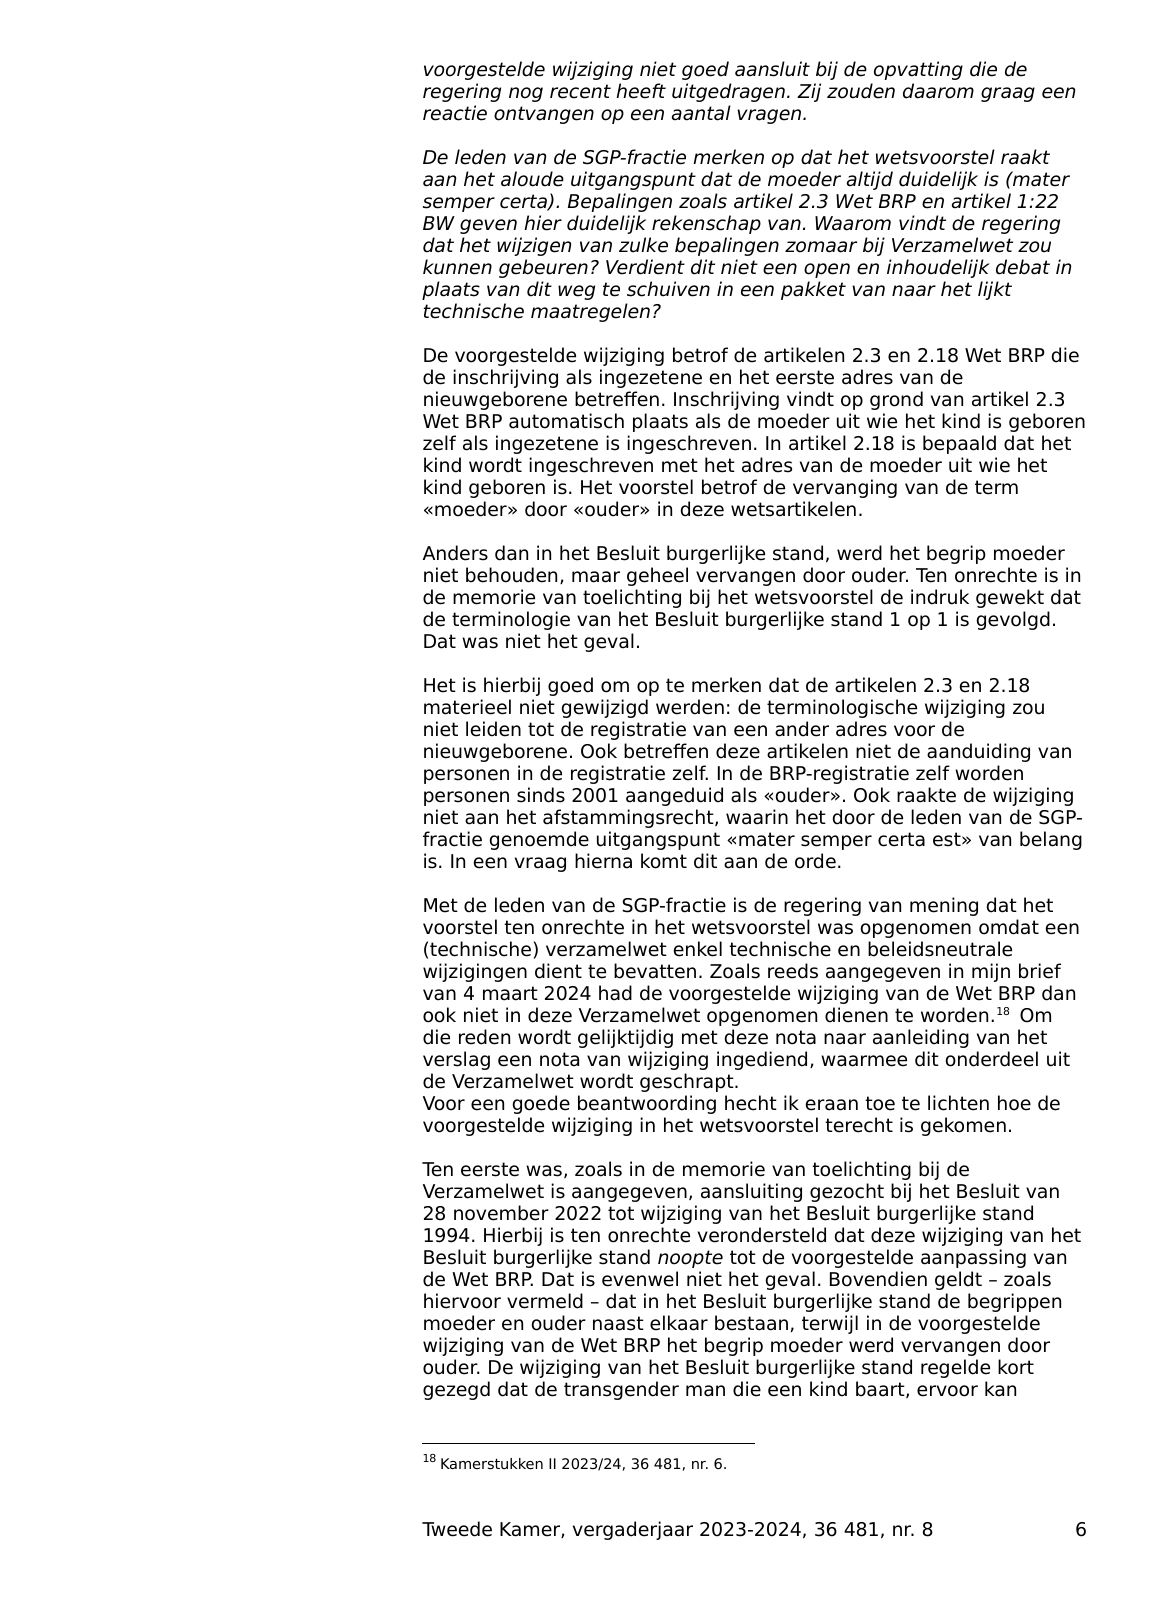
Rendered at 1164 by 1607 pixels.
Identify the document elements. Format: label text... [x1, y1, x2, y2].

text Het is hierbij goed om op te merken dat de artikelen 2.3 en 2.18 materieel niet gewijzigd werden: de terminologische wijziging zou niet leiden tot de registratie van een ander adres voor de nieuwgeborene. Ook betreffen deze artikelen niet de aanduiding van personen in de registratie zelf. In de BRP-registratie zelf worden personen sinds 2001 aangeduid als «ouder». Ook raakte de wijziging niet aan het afstammingsrecht, waarin het door de leden van de SGP-fractie genoemde uitgangspunt «mater semper certa est» van belang is. In een vraag hierna komt dit aan de orde. [422, 675, 1087, 873]
text De leden van de SGP-fractie merken op dat het wetsvoorstel raakt aan het aloude uitgangspunt dat de moeder altijd duidelijk is (mater semper certa). Bepalingen zoals artikel 2.3 Wet BRP en artikel 1:22 BW geven hier duidelijk rekenschap van. Waarom vindt de regering dat het wijzigen van zulke bepalingen zomaar bij Verzamelwet zou kunnen gebeuren? Verdient dit niet een open en inhoudelijk debat in plaats van dit weg te schuiven in een pakket van naar het lijkt technische maatregelen? [422, 147, 1087, 323]
text voorgestelde wijziging niet goed aansluit bij de opvatting die de regering nog recent heeft uitgedragen. Zij zouden daarom graag een reactie ontvangen op een aantal vragen. [422, 59, 1087, 125]
text De voorgestelde wijziging betrof de artikelen 2.3 en 2.18 Wet BRP die de inschrijving als ingezetene en het eerste adres van de nieuwgeborene betreffen. Inschrijving vindt op grond van artikel 2.3 Wet BRP automatisch plaats als de moeder uit wie het kind is geboren zelf als ingezetene is ingeschreven. In artikel 2.18 is bepaald dat het kind wordt ingeschreven met het adres van de moeder uit wie het kind geboren is. Het voorstel betrof de vervanging van de term «moeder» door «ouder» in deze wetsartikelen. [422, 345, 1087, 521]
text Kamerstukken II 2023/24, 36 481, nr. 6. [422, 1452, 1087, 1474]
text Ten eerste was, zoals in de memorie van toelichting bij de Verzamelwet is aangegeven, aansluiting gezocht bij het Besluit van 28 november 2022 tot wijziging van het Besluit burgerlijke stand 1994. Hierbij is ten onrechte verondersteld dat deze wijziging van het Besluit burgerlijke stand noopte tot de voorgestelde aanpassing van de Wet BRP. Dat is evenwel niet het geval. Bovendien geldt – zoals hiervoor vermeld – dat in het Besluit burgerlijke stand de begrippen moeder en ouder naast elkaar bestaan, terwijl in de voorgestelde wijziging van de Wet BRP het begrip moeder werd vervangen door ouder. De wijziging van het Besluit burgerlijke stand regelde kort gezegd dat de transgender man die een kind baart, ervoor kan [422, 1159, 1087, 1401]
text Met de leden van de SGP-fractie is de regering van mening dat het voorstel ten onrechte in het wetsvoorstel was opgenomen omdat een (technische) verzamelwet enkel technische en beleidsneutrale wijzigingen dient te bevatten. Zoals reeds aangegeven in mijn brief van 4 maart 2024 had de voorgestelde wijziging van de Wet BRP dan ook niet in deze Verzamelwet opgenomen dienen te worden. Om die reden wordt gelijktijdig met deze nota naar aanleiding van het verslag een nota van wijziging ingediend, waarmee dit onderdeel uit de Verzamelwet wordt geschrapt. [422, 895, 1087, 1093]
text Anders dan in het Besluit burgerlijke stand, werd het begrip moeder niet behouden, maar geheel vervangen door ouder. Ten onrechte is in de memorie van toelichting bij het wetsvoorstel de indruk gewekt dat de terminologie van het Besluit burgerlijke stand 1 op 1 is gevolgd. Dat was niet het geval. [422, 543, 1087, 653]
text Voor een goede beantwoording hecht ik eraan toe te lichten hoe de voorgestelde wijziging in het wetsvoorstel terecht is gekomen. [422, 1093, 1087, 1137]
